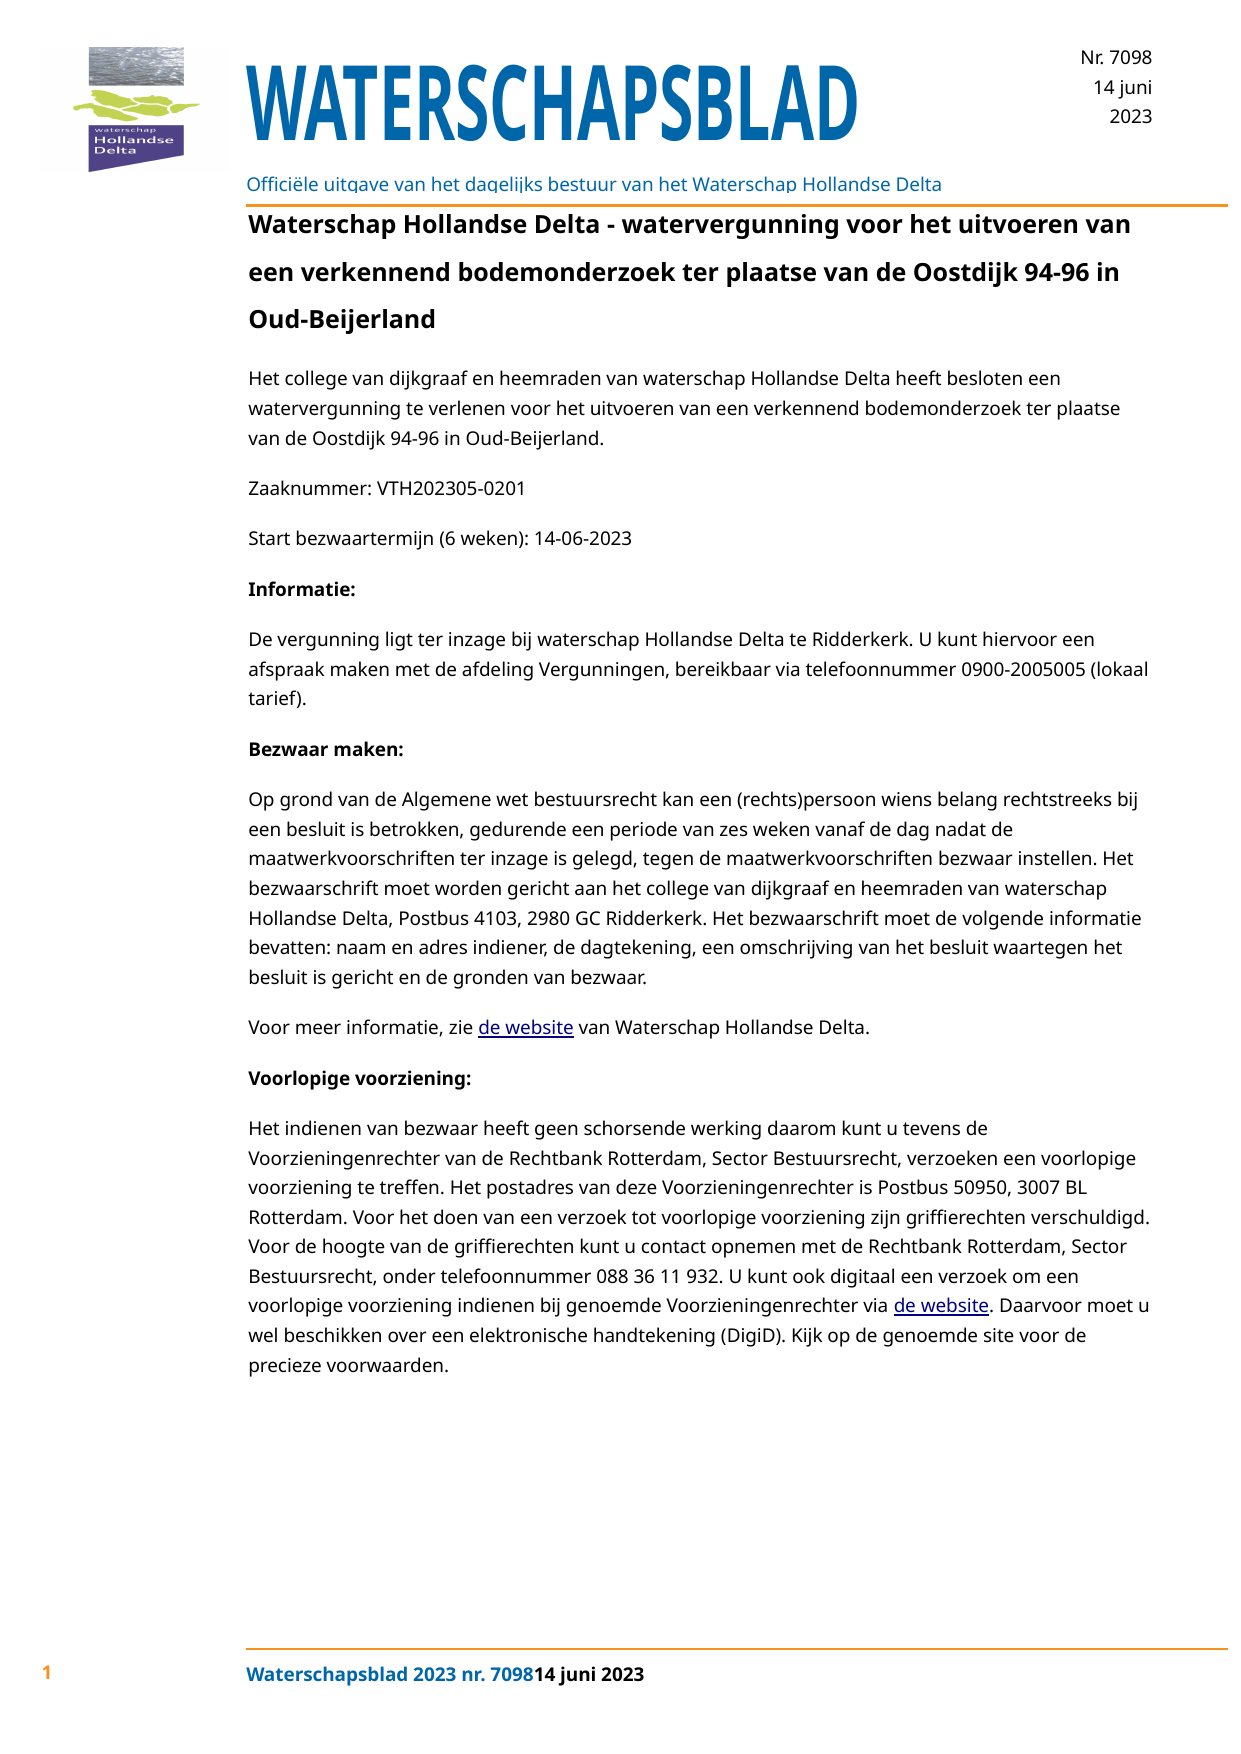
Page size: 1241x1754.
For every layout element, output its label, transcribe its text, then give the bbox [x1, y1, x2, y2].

picture [41, 47, 231, 172]
text Voorlopige voorziening: [248, 1065, 1152, 1090]
text Informatie: [248, 576, 1152, 602]
text Het college van dijkgraaf en heemraden van waterschap Hollandse Delta heeft besloten een watervergunning te verlenen voor het uitvoeren van een verkennend bodemonderzoek ter plaatse van de Oostdijk 94-96 in Oud-Beijerland. [248, 366, 1152, 450]
text Zaaknummer: VTH202305-0201 [248, 475, 1152, 501]
text Waterschap Hollandse Delta - watervergunning voor het uitvoeren van een verkennend bodemonderzoek ter plaatse van de Oostdijk 94-96 in Oud-Beijerland [248, 207, 1152, 336]
text Bezwaar maken: [248, 736, 1152, 762]
text Het indienen van bezwaar heeft geen schorsende werking daarom kunt u tevens de Voorzieningenrechter van de Rechtbank Rotterdam, Sector Bestuursrecht, verzoeken een voorlopige voorziening te treffen. Het postadres van deze Voorzieningenrechter is Postbus 50950, 3007 BL Rotterdam. Voor het doen van een verzoek tot voorlopige voorziening zijn griffierechten verschuldigd. Voor de hoogte van de griffierechten kunt u contact opnemen met de Rechtbank Rotterdam, Sector Bestuursrecht, onder telefoonnummer 088 36 11 932. U kunt ook digitaal een verzoek om een voorlopige voorziening indienen bij genoemde Voorzieningenrechter via de website. Daarvoor moet u wel beschikken over een elektronische handtekening (DigiD). Kijk op de genoemde site voor de precieze voorwaarden. [248, 1115, 1152, 1377]
text De vergunning ligt ter inzage bij waterschap Hollandse Delta te Ridderkerk. U kunt hiervoor een afspraak maken met de afdeling Vergunningen, bereikbaar via telefoonnummer 0900-2005005 (lokaal tarief). [248, 626, 1152, 711]
text Op grond van de Algemene wet bestuursrecht kan een (rechts)persoon wiens belang rechtstreeks bij een besluit is betrokken, gedurende een periode van zes weken vanaf de dag nadat de maatwerkvoorschriften ter inzage is gelegd, tegen de maatwerkvoorschriften bezwaar instellen. Het bezwaarschrift moet worden gericht aan het college van dijkgraaf en heemraden van waterschap Hollandse Delta, Postbus 4103, 2980 GC Ridderkerk. Het bezwaarschrift moet de volgende informatie bevatten: naam en adres indiener, de dagtekening, een omschrijving van het besluit waartegen het besluit is gericht en de gronden van bezwaar. [248, 786, 1152, 989]
text Voor meer informatie, zie de website van Waterschap Hollandse Delta. [248, 1014, 1152, 1040]
text Start bezwaartermijn (6 weken): 14-06-2023 [248, 526, 1152, 551]
